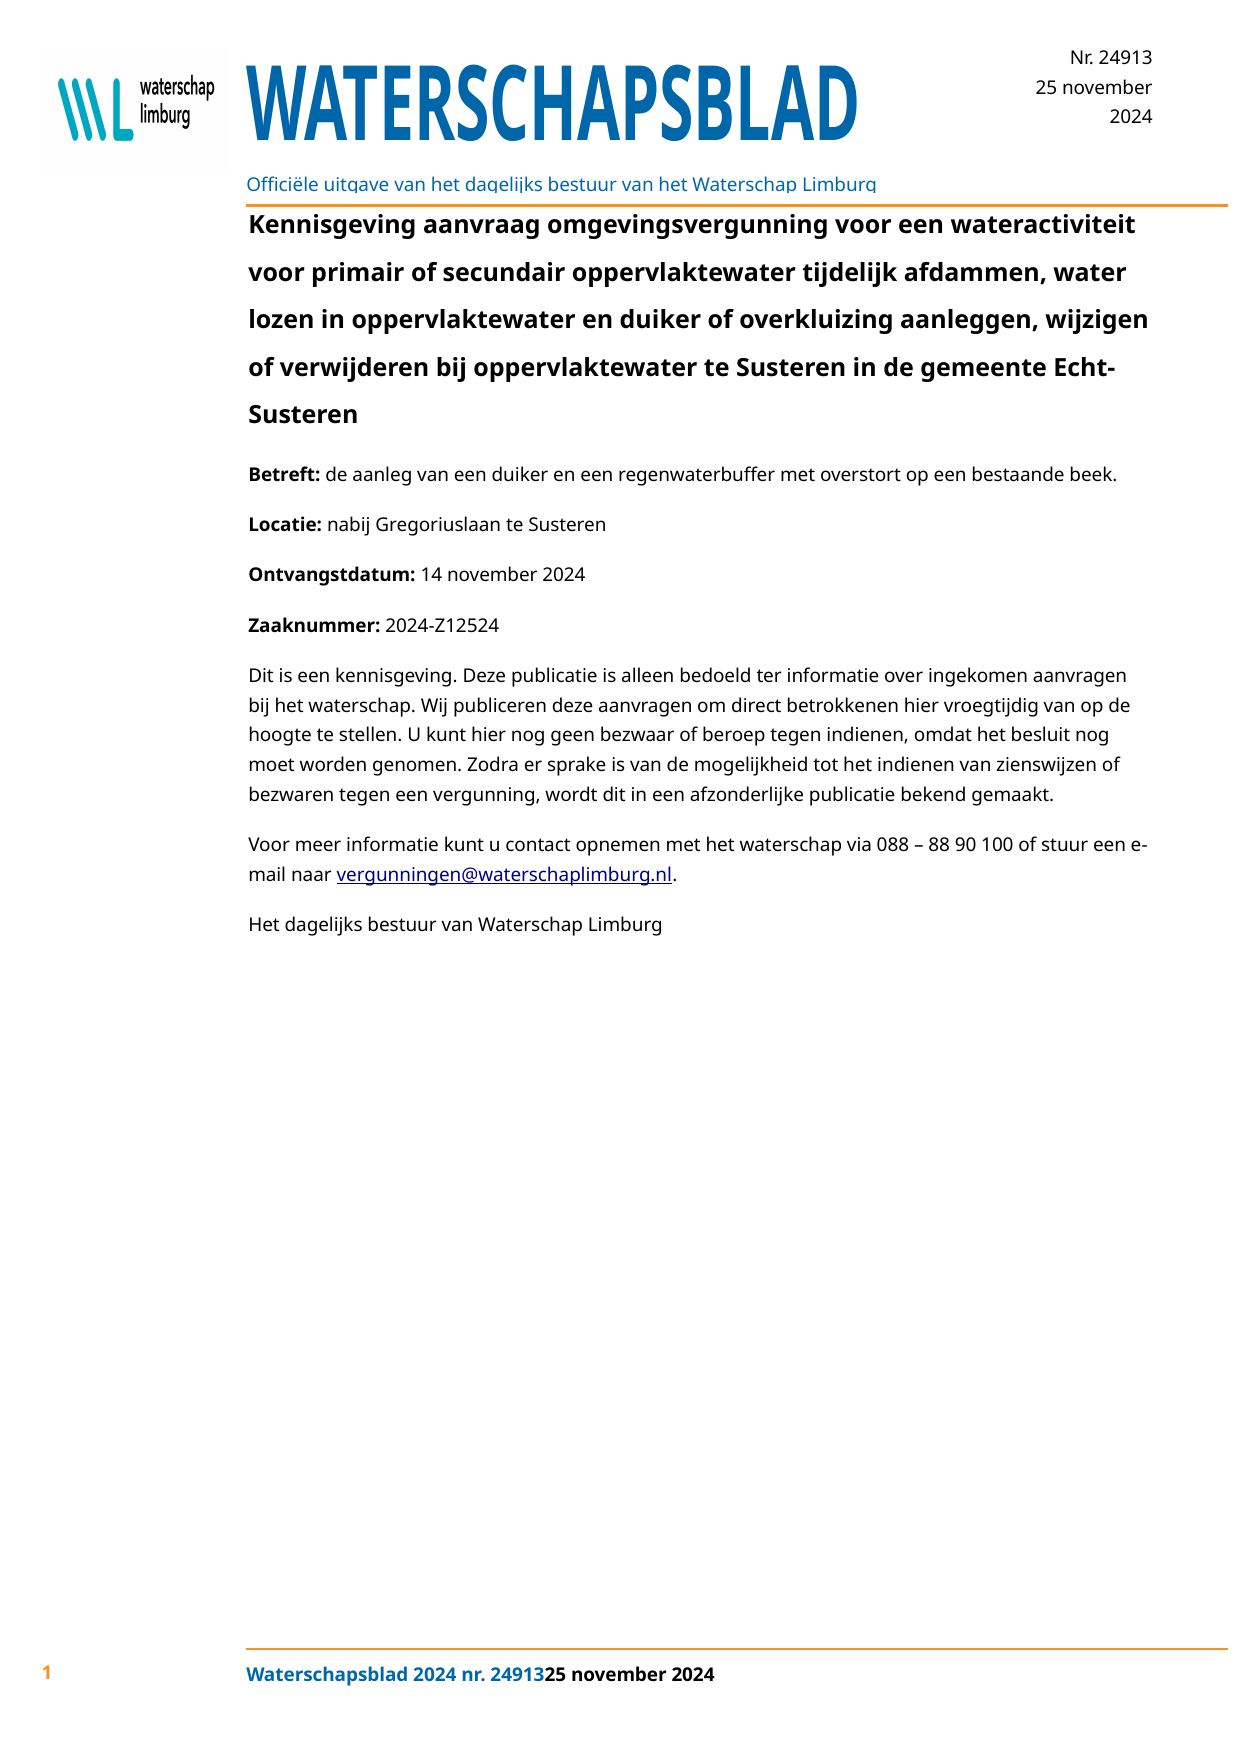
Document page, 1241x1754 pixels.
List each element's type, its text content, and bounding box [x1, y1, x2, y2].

picture [41, 47, 231, 172]
text Dit is een kennisgeving. Deze publicatie is alleen bedoeld ter informatie over ingekomen aanvragen bij het waterschap. Wij publiceren deze aanvragen om direct betrokkenen hier vroegtijdig van op de hoogte te stellen. U kunt hier nog geen bezwaar of beroep tegen indienen, omdat het besluit nog moet worden genomen. Zodra er sprake is van de mogelijkheid tot het indienen van zienswijzen of bezwaren tegen een vergunning, wordt dit in een afzonderlijke publicatie bekend gemaakt. [248, 662, 1152, 806]
text Betreft: de aanleg van een duiker en een regenwaterbuffer met overstort op een bestaande beek. [248, 461, 1152, 486]
text Het dagelijks bestuur van Waterschap Limburg [248, 911, 1152, 937]
text Kennisgeving aanvraag omgevingsvergunning voor een wateractiviteit voor primair of secundair oppervlaktewater tijdelijk afdammen, water lozen in oppervlaktewater en duiker of overkluizing aanleggen, wijzigen of verwijderen bij oppervlaktewater te Susteren in de gemeente Echt-Susteren [248, 207, 1152, 431]
text Ontvangstdatum: 14 november 2024 [248, 562, 1152, 587]
text Zaaknummer: 2024-Z12524 [248, 612, 1152, 638]
text Voor meer informatie kunt u contact opnemen met het waterschap via 088 – 88 90 100 of stuur een e-mail naar vergunningen@waterschaplimburg.nl. [248, 831, 1152, 886]
text Locatie: nabij Gregoriuslaan te Susteren [248, 511, 1152, 537]
